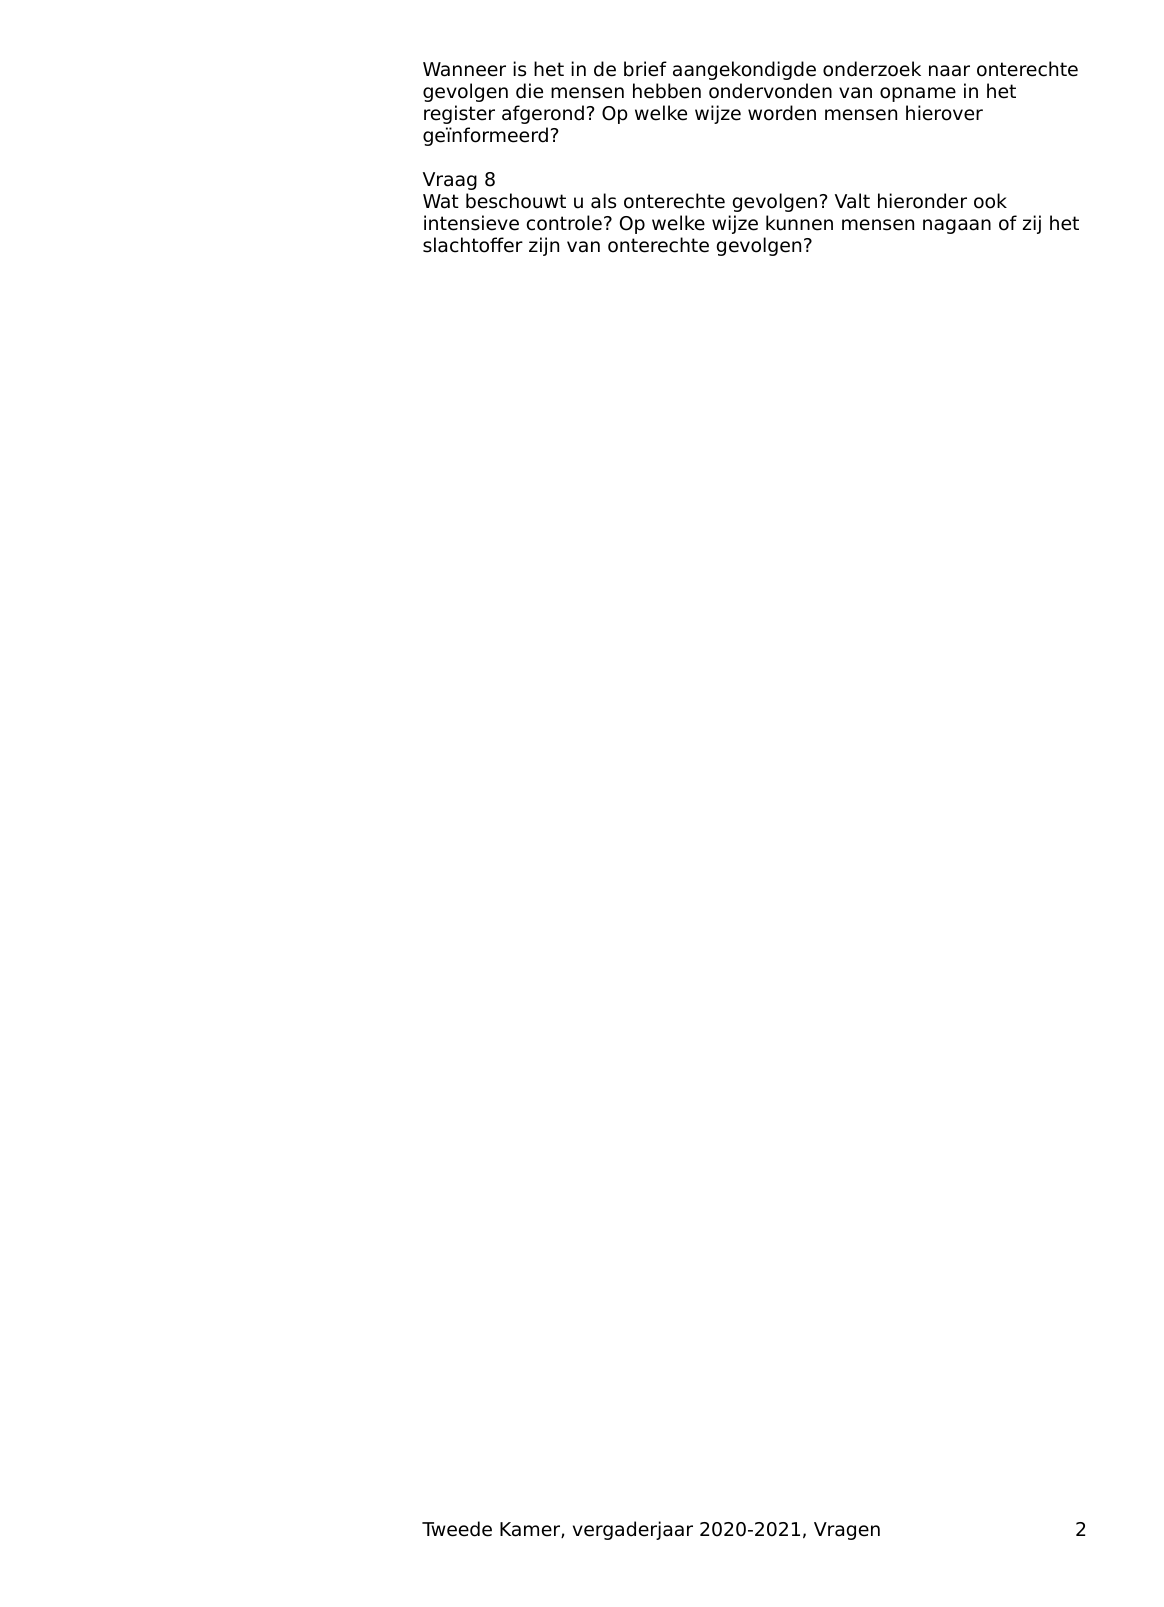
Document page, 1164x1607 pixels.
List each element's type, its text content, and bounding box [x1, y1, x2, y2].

text Wat beschouwt u als onterechte gevolgen? Valt hieronder ook intensieve controle? Op welke wijze kunnen mensen nagaan of zij het slachtoffer zijn van onterechte gevolgen? [422, 191, 1087, 257]
text Wanneer is het in de brief aangekondigde onderzoek naar onterechte gevolgen die mensen hebben ondervonden van opname in het register afgerond? Op welke wijze worden mensen hierover geïnformeerd? [422, 59, 1087, 147]
text Vraag 8 [422, 169, 1087, 191]
